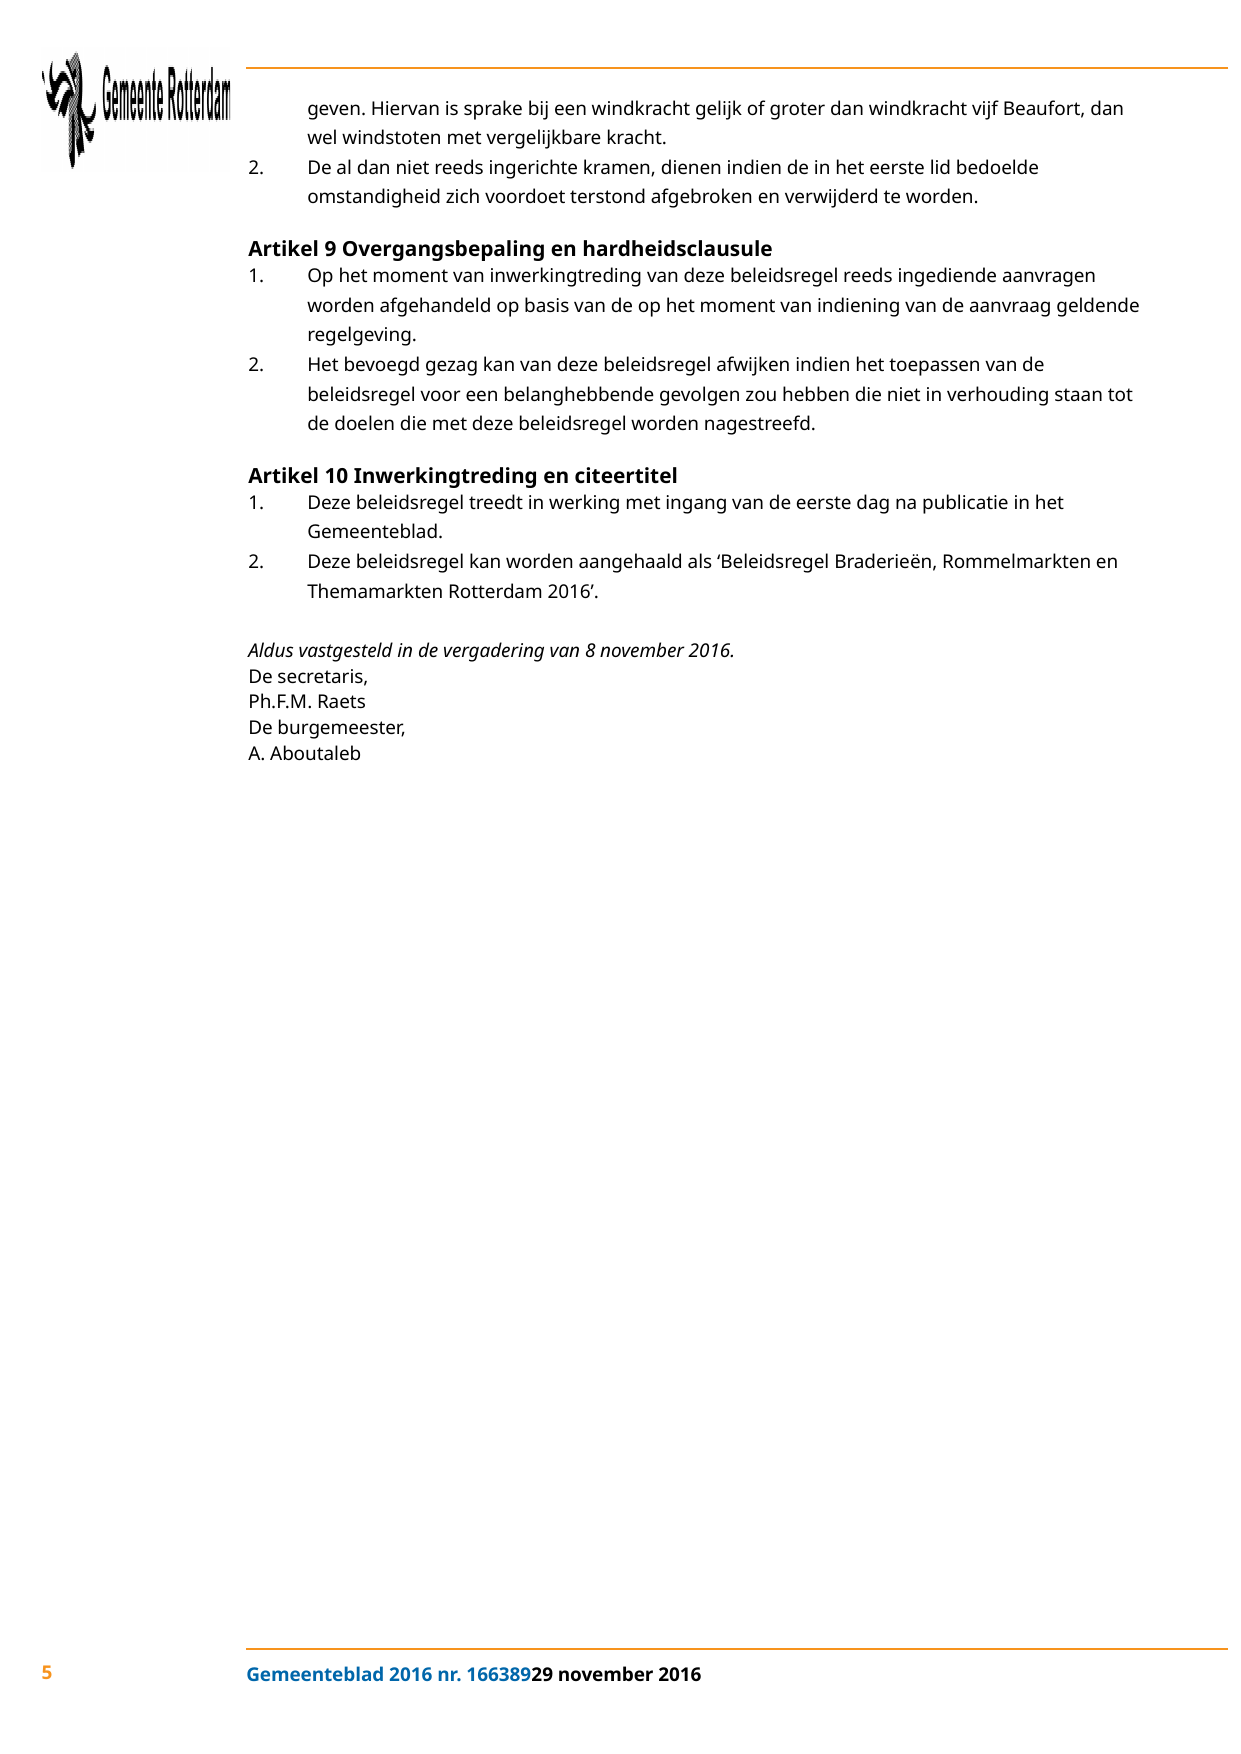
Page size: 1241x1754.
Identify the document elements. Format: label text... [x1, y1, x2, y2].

text De secretaris, [248, 663, 1152, 688]
text A. Aboutaleb [248, 740, 1152, 766]
text Artikel 10 Inwerkingtreding en citeertitel [248, 461, 1152, 489]
list Op het moment van inwerkingtreding van deze beleidsregel reeds ingediende aanvragen worden afgehandeld op basis van de op het moment van indiening van de aanvraag geldende regelgeving. [248, 262, 1152, 347]
list Deze beleidsregel kan worden aangehaald als ‘Beleidsregel Braderieën, Rommelmarkten en Themamarkten Rotterdam 2016’. [248, 548, 1152, 604]
list Het bevoegd gezag kan van deze beleidsregel afwijken indien het toepassen van de beleidsregel voor een belanghebbende gevolgen zou hebben die niet in verhouding staan tot de doelen die met deze beleidsregel worden nagestreefd. [248, 351, 1152, 436]
picture [41, 47, 231, 172]
list De al dan niet reeds ingerichte kramen, dienen indien de in het eerste lid bedoelde omstandigheid zich voordoet terstond afgebroken en verwijderd te worden. [248, 154, 1152, 209]
list Deze beleidsregel treedt in werking met ingang van de eerste dag na publicatie in het Gemeenteblad. [248, 489, 1152, 544]
text Artikel 9 Overgangsbepaling en hardheidsclausule [248, 234, 1152, 262]
text Ph.F.M. Raets [248, 688, 1152, 714]
text Aldus vastgesteld in de vergadering van 8 november 2016. [248, 637, 1152, 663]
list geven. Hiervan is sprake bij een windkracht gelijk of groter dan windkracht vijf Beaufort, dan wel windstoten met vergelijkbare kracht. [248, 95, 1152, 150]
text De burgemeester, [248, 714, 1152, 740]
